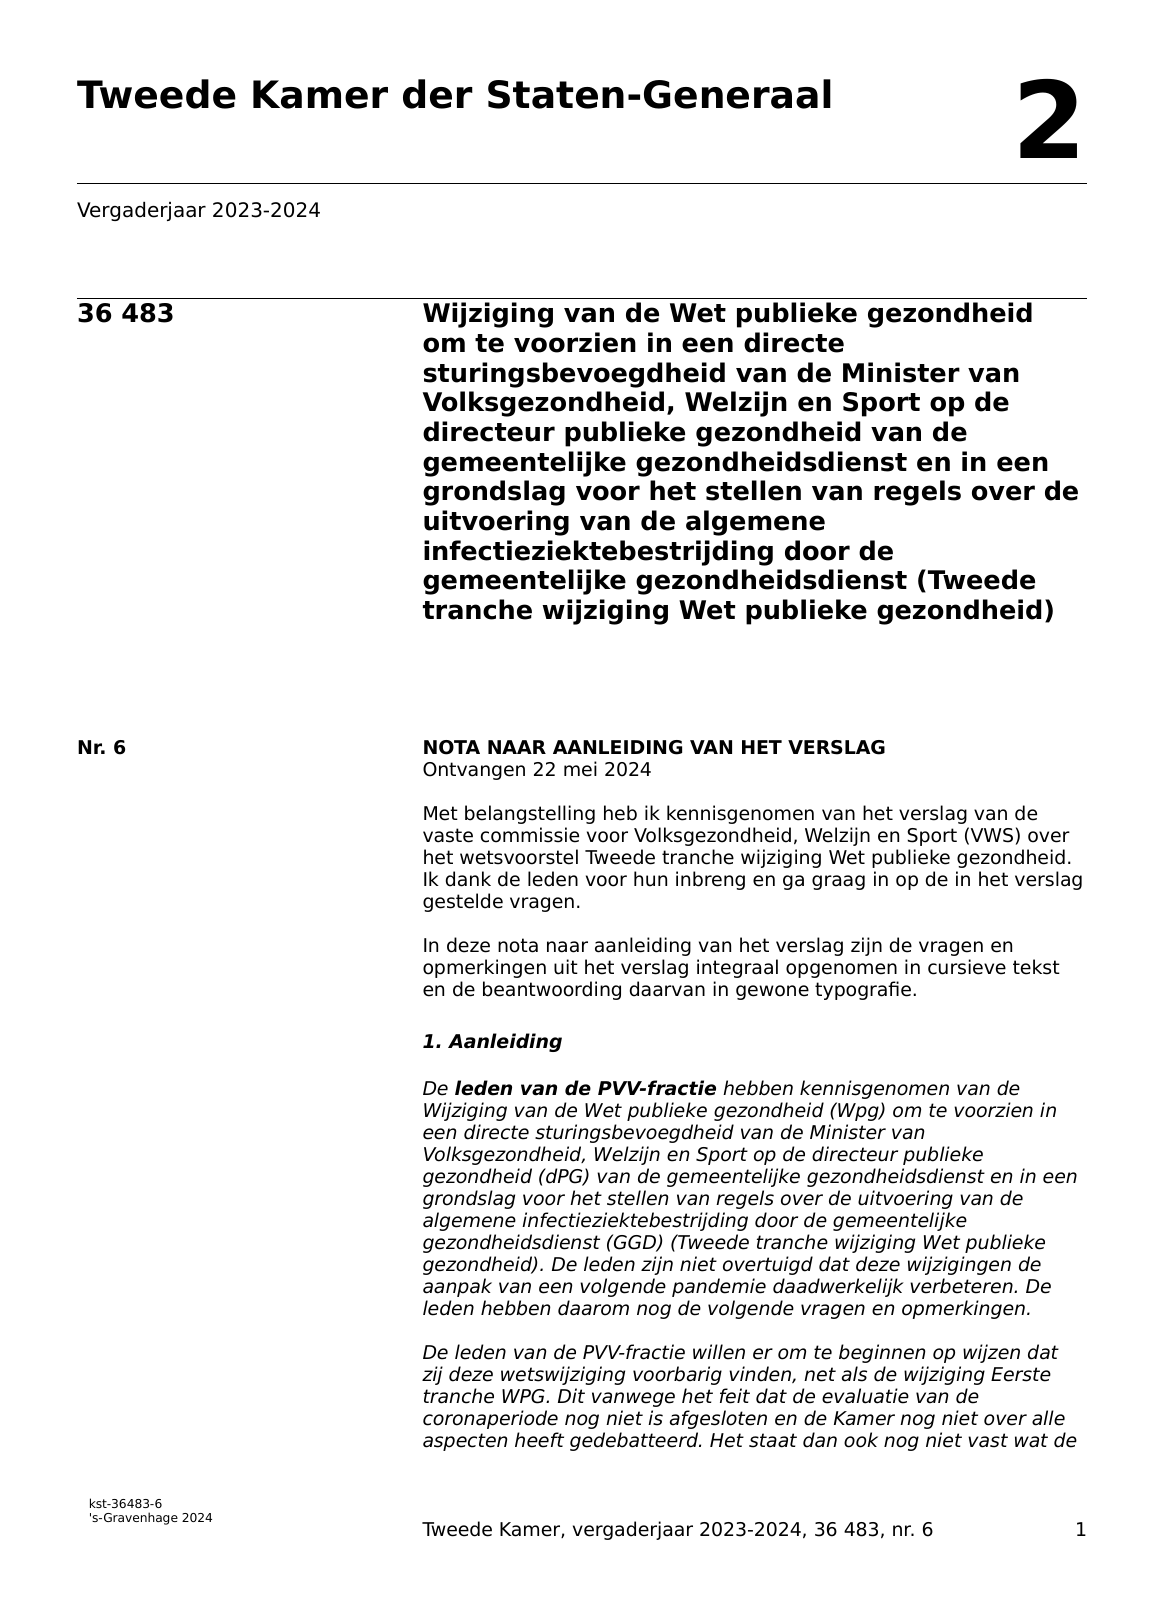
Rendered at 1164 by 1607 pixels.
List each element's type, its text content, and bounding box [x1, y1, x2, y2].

subtitle 1. Aanleiding [422, 1031, 1087, 1053]
table_cell Vergaderjaar 2023-2024 [77, 184, 1087, 298]
subtitle Nr. 6 NOTA NAAR AANLEIDING VAN HET VERSLAG [77, 737, 1087, 758]
text De leden van de PVV-fractie willen er om te beginnen op wijzen dat zij deze wetswijziging voorbarig vinden, net als de wijziging Eerste tranche WPG. Dit vanwege het feit dat de evaluatie van de coronaperiode nog niet is afgesloten en de Kamer nog niet over alle aspecten heeft gedebatteerd. Het staat dan ook nog niet vast wat de [422, 1342, 1087, 1452]
table_header Tweede Kamer der Staten-Generaal [77, 59, 886, 183]
subtitle 36 483 Wijziging van de Wet publieke gezondheid om te voorzien in een directe sturingsbevoegdheid van de Minister van Volksgezondheid, Welzijn en Sport op de directeur publieke gezondheid van de gemeentelijke gezondheidsdienst en in een grondslag voor het stellen van regels over de uitvoering van de algemene infectieziektebestrijding door de gemeentelijke gezondheidsdienst (Tweede tranche wijziging Wet publieke gezondheid) [77, 299, 1087, 626]
text Ontvangen 22 mei 2024 [422, 758, 1087, 781]
text Met belangstelling heb ik kennisgenomen van het verslag van de vaste commissie voor Volksgezondheid, Welzijn en Sport (VWS) over het wetsvoorstel Tweede tranche wijziging Wet publieke gezondheid. Ik dank de leden voor hun inbreng en ga graag in op de in het verslag gestelde vragen. [422, 803, 1087, 913]
text 's-Gravenhage 2024 [88, 1511, 323, 1525]
text In deze nota naar aanleiding van het verslag zijn de vragen en opmerkingen uit het verslag integraal opgenomen in cursieve tekst en de beantwoording daarvan in gewone typografie. [422, 935, 1087, 1001]
table_header 2 [886, 59, 1087, 183]
text De leden van de PVV-fractie hebben kennisgenomen van de Wijziging van de Wet publieke gezondheid (Wpg) om te voorzien in een directe sturingsbevoegdheid van de Minister van Volksgezondheid, Welzijn en Sport op de directeur publieke gezondheid (dPG) van de gemeentelijke gezondheidsdienst en in een grondslag voor het stellen van regels over de uitvoering van de algemene infectieziektebestrijding door de gemeentelijke gezondheidsdienst (GGD) (Tweede tranche wijziging Wet publieke gezondheid). De leden zijn niet overtuigd dat deze wijzigingen de aanpak van een volgende pandemie daadwerkelijk verbeteren. De leden hebben daarom nog de volgende vragen en opmerkingen. [422, 1078, 1087, 1319]
text kst-36483-6 [88, 1497, 323, 1511]
